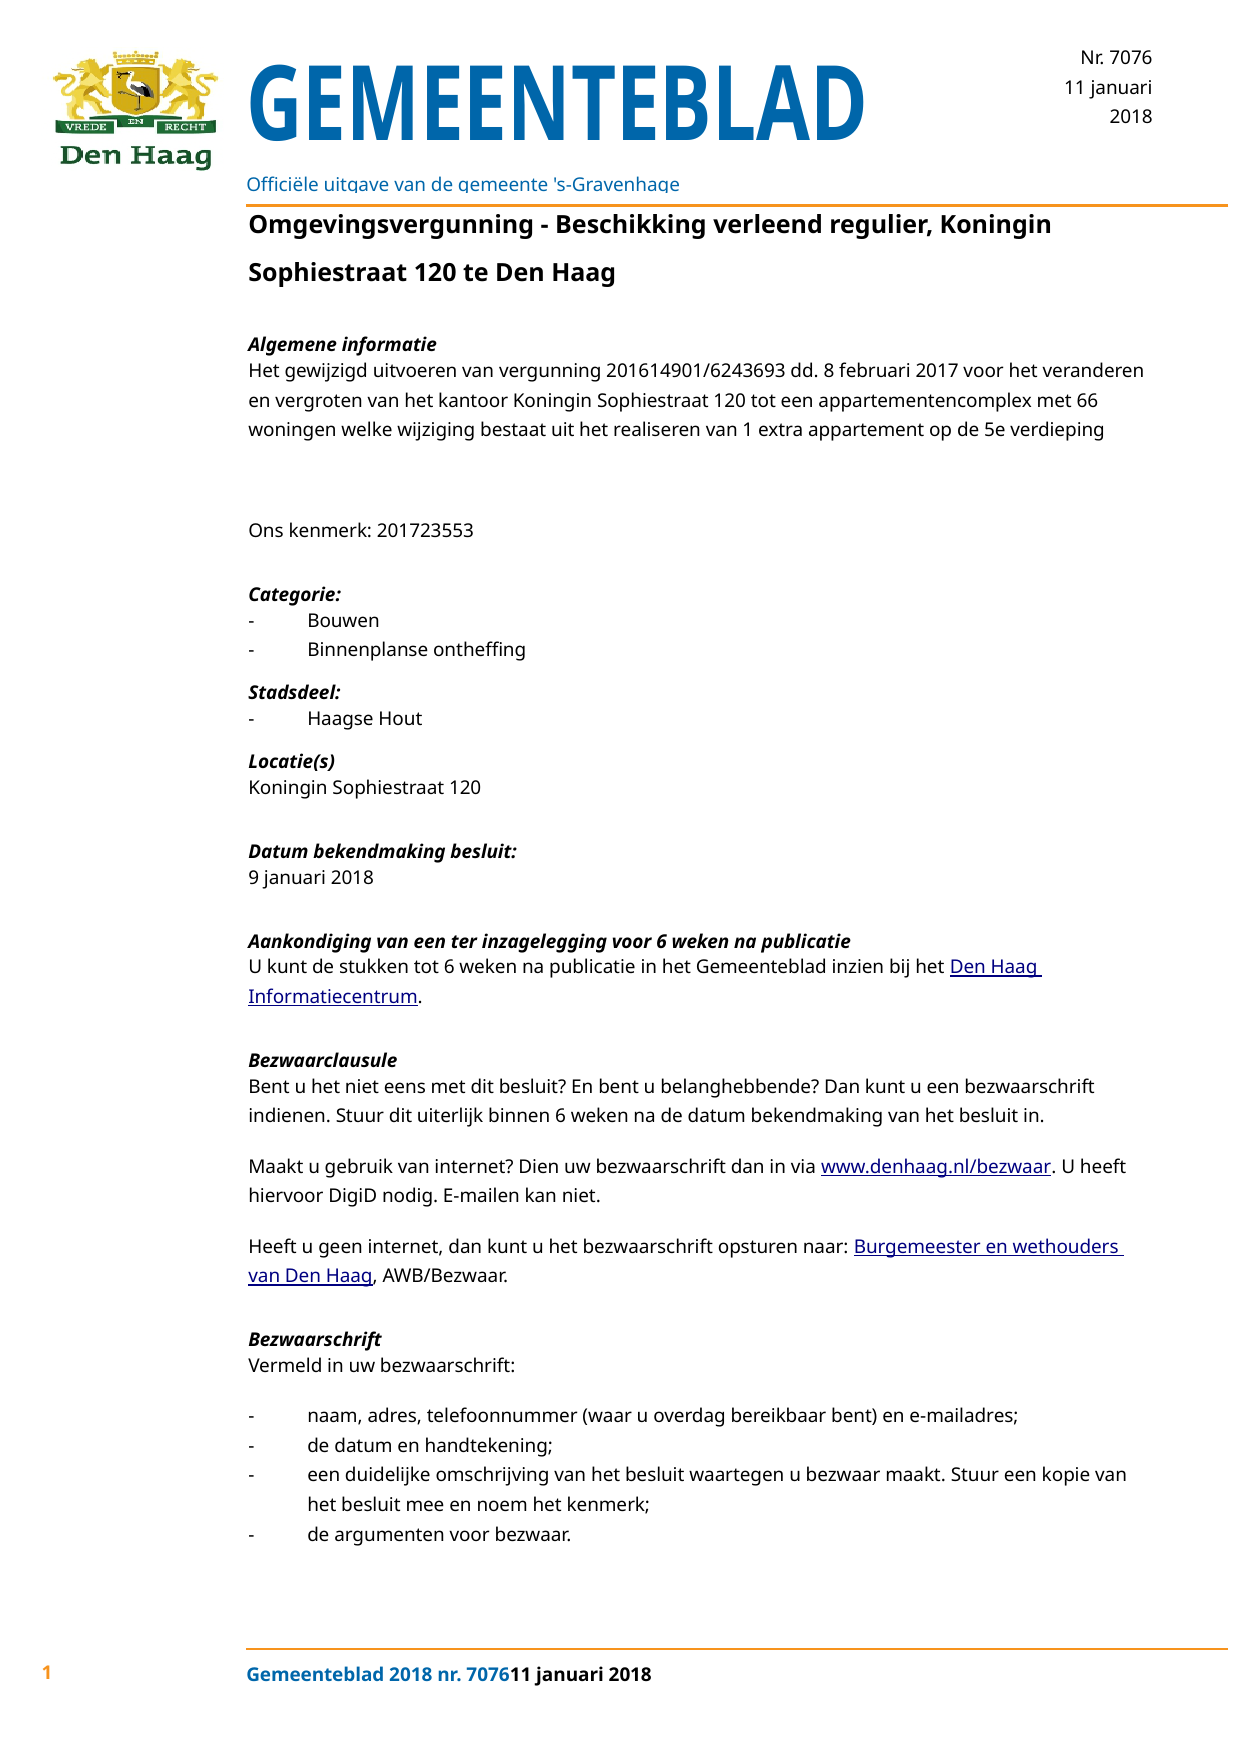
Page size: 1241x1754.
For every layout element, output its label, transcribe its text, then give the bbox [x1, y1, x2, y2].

list naam, adres, telefoonnummer (waar u overdag bereikbaar bent) en e-mailadres; [248, 1402, 1152, 1428]
text Vermeld in uw bezwaarschrift: [248, 1352, 1152, 1378]
text Datum bekendmaking besluit: [248, 838, 1152, 864]
text Bezwaarschrift [248, 1326, 1152, 1352]
list Binnenplanse ontheffing [248, 636, 1152, 662]
text Categorie: [248, 581, 1152, 607]
text U kunt de stukken tot 6 weken na publicatie in het Gemeenteblad inzien bij het Den Haag Informatiecentrum. [248, 953, 1152, 1009]
list de datum en handtekening; [248, 1432, 1152, 1458]
text 9 januari 2018 [248, 864, 1152, 889]
picture [41, 47, 231, 172]
text Koningin Sophiestraat 120 [248, 774, 1152, 800]
list Haagse Hout [248, 705, 1152, 731]
text Algemene informatie [248, 331, 1152, 357]
text Aankondiging van een ter inzagelegging voor 6 weken na publicatie [248, 928, 1152, 953]
list Bouwen [248, 607, 1152, 633]
text Bent u het niet eens met dit besluit? En bent u belanghebbende? Dan kunt u een bezwaarschrift indienen. Stuur dit uiterlijk binnen 6 weken na de datum bekendmaking van het besluit in. [248, 1073, 1152, 1128]
list de argumenten voor bezwaar. [248, 1521, 1152, 1547]
text Maakt u gebruik van internet? Dien uw bezwaarschrift dan in via www.denhaag.nl/bezwaar. U heeft hiervoor DigiD nodig. E-mailen kan niet. [248, 1153, 1152, 1208]
text Heeft u geen internet, dan kunt u het bezwaarschrift opsturen naar: Burgemeester en wethouders van Den Haag, AWB/Bezwaar. [248, 1233, 1152, 1288]
text Ons kenmerk: 201723553 [248, 517, 1152, 543]
text Omgevingsvergunning - Beschikking verleend regulier, Koningin Sophiestraat 120 te Den Haag [248, 207, 1152, 288]
list een duidelijke omschrijving van het besluit waartegen u bezwaar maakt. Stuur een kopie van het besluit mee en noem het kenmerk; [248, 1462, 1152, 1517]
text Locatie(s) [248, 748, 1152, 774]
text Stadsdeel: [248, 679, 1152, 705]
text Het gewijzigd uitvoeren van vergunning 201614901/6243693 dd. 8 februari 2017 voor het veranderen en vergroten van het kantoor Koningin Sophiestraat 120 tot een appartementencomplex met 66 woningen welke wijziging bestaat uit het realiseren van 1 extra appartement op de 5e verdieping [248, 357, 1152, 442]
text Bezwaarclausule [248, 1047, 1152, 1073]
